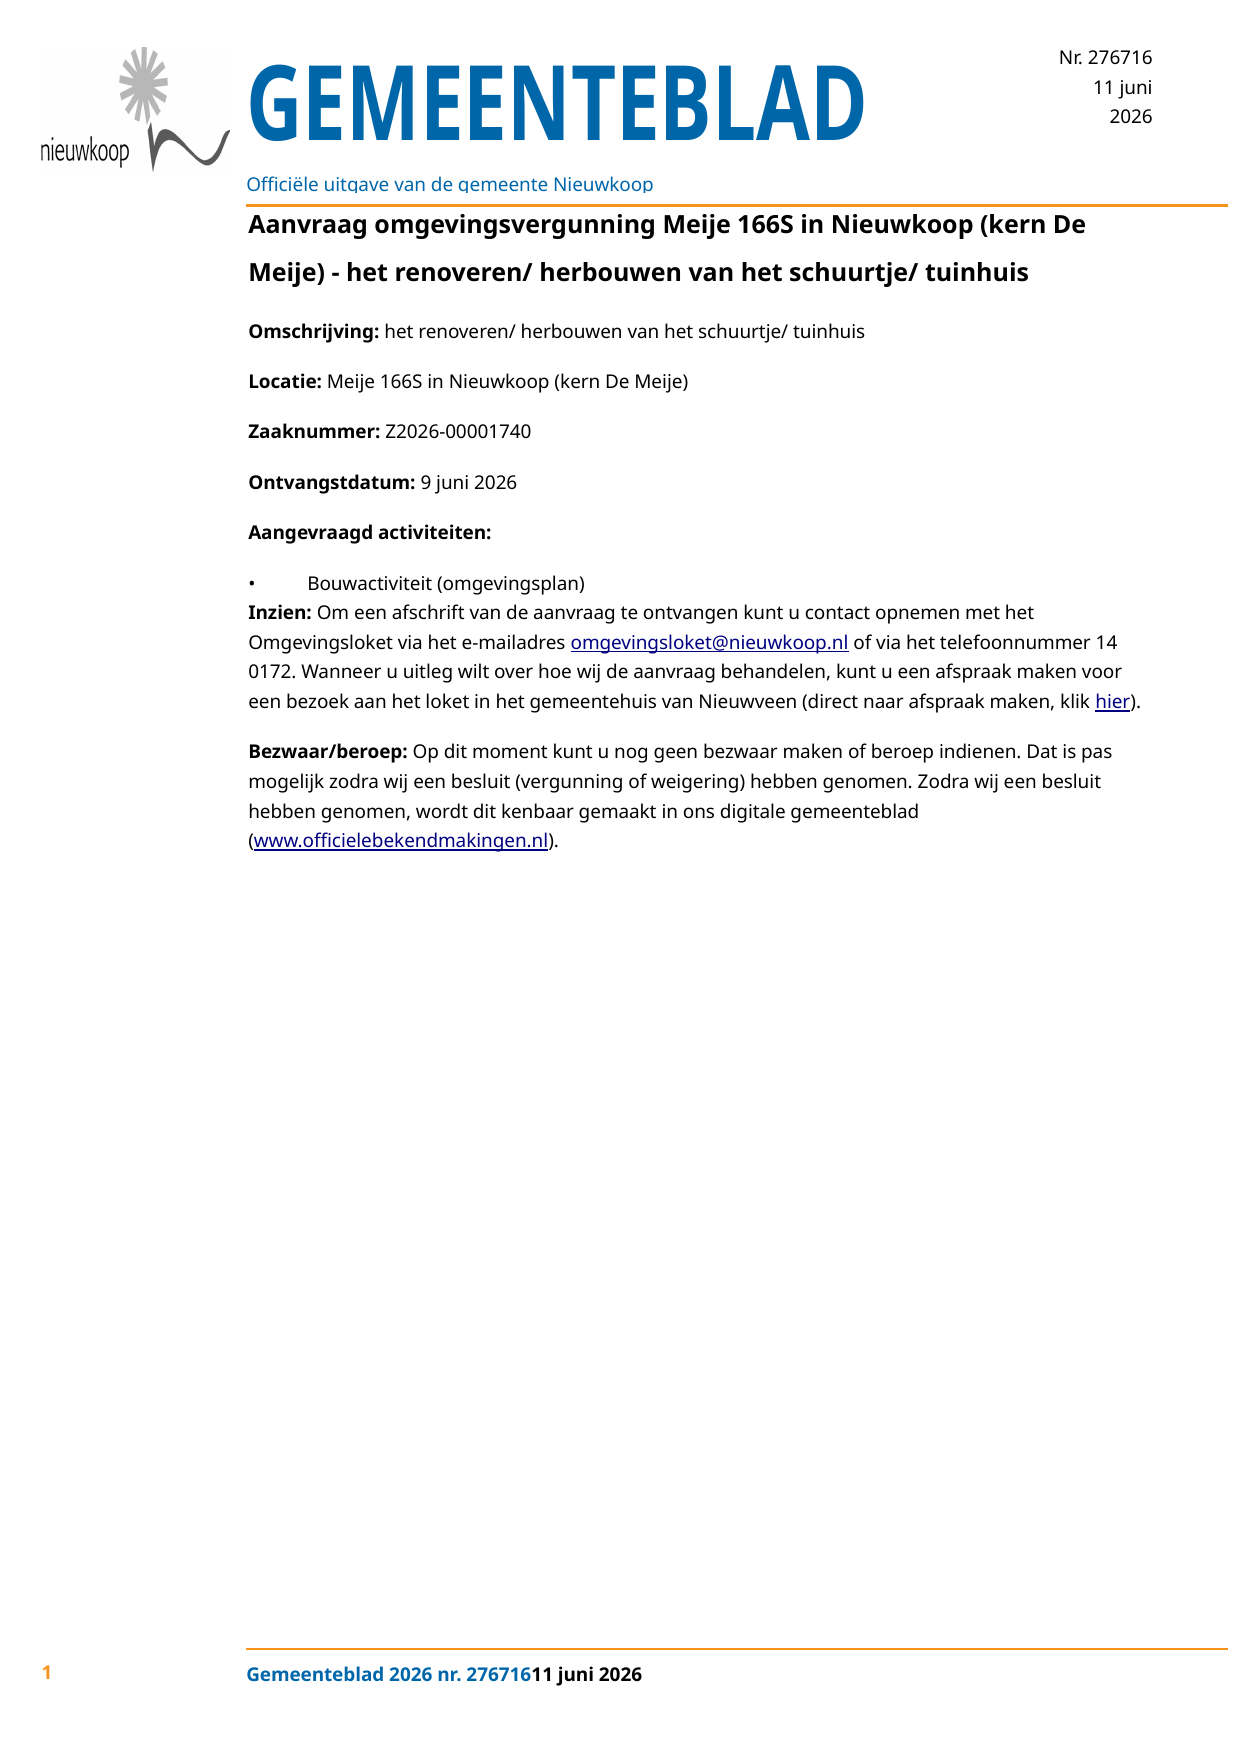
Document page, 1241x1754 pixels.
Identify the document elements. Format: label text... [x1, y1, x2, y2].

list Bouwactiviteit (omgevingsplan) [248, 570, 1152, 596]
text Inzien: Om een afschrift van de aanvraag te ontvangen kunt u contact opnemen met het Omgevingsloket via het e-mailadres omgevingsloket@nieuwkoop.nl of via het telefoonnummer 14 0172. Wanneer u uitleg wilt over hoe wij de aanvraag behandelen, kunt u een afspraak maken voor een bezoek aan het loket in het gemeentehuis van Nieuwveen (direct naar afspraak maken, klik hier). [248, 599, 1152, 714]
picture [41, 47, 231, 172]
text Omschrijving: het renoveren/ herbouwen van het schuurtje/ tuinhuis [248, 318, 1152, 344]
text Locatie: Meije 166S in Nieuwkoop (kern De Meije) [248, 368, 1152, 394]
text Zaaknummer: Z2026-00001740 [248, 419, 1152, 444]
text Aangevraagd activiteiten: [248, 519, 1152, 545]
text Ontvangstdatum: 9 juni 2026 [248, 469, 1152, 495]
text Bezwaar/beroep: Op dit moment kunt u nog geen bezwaar maken of beroep indienen. Dat is pas mogelijk zodra wij een besluit (vergunning of weigering) hebben genomen. Zodra wij een besluit hebben genomen, wordt dit kenbaar gemaakt in ons digitale gemeenteblad (www.officielebekendmakingen.nl). [248, 739, 1152, 853]
text Aanvraag omgevingsvergunning Meije 166S in Nieuwkoop (kern De Meije) - het renoveren/ herbouwen van het schuurtje/ tuinhuis [248, 207, 1152, 288]
